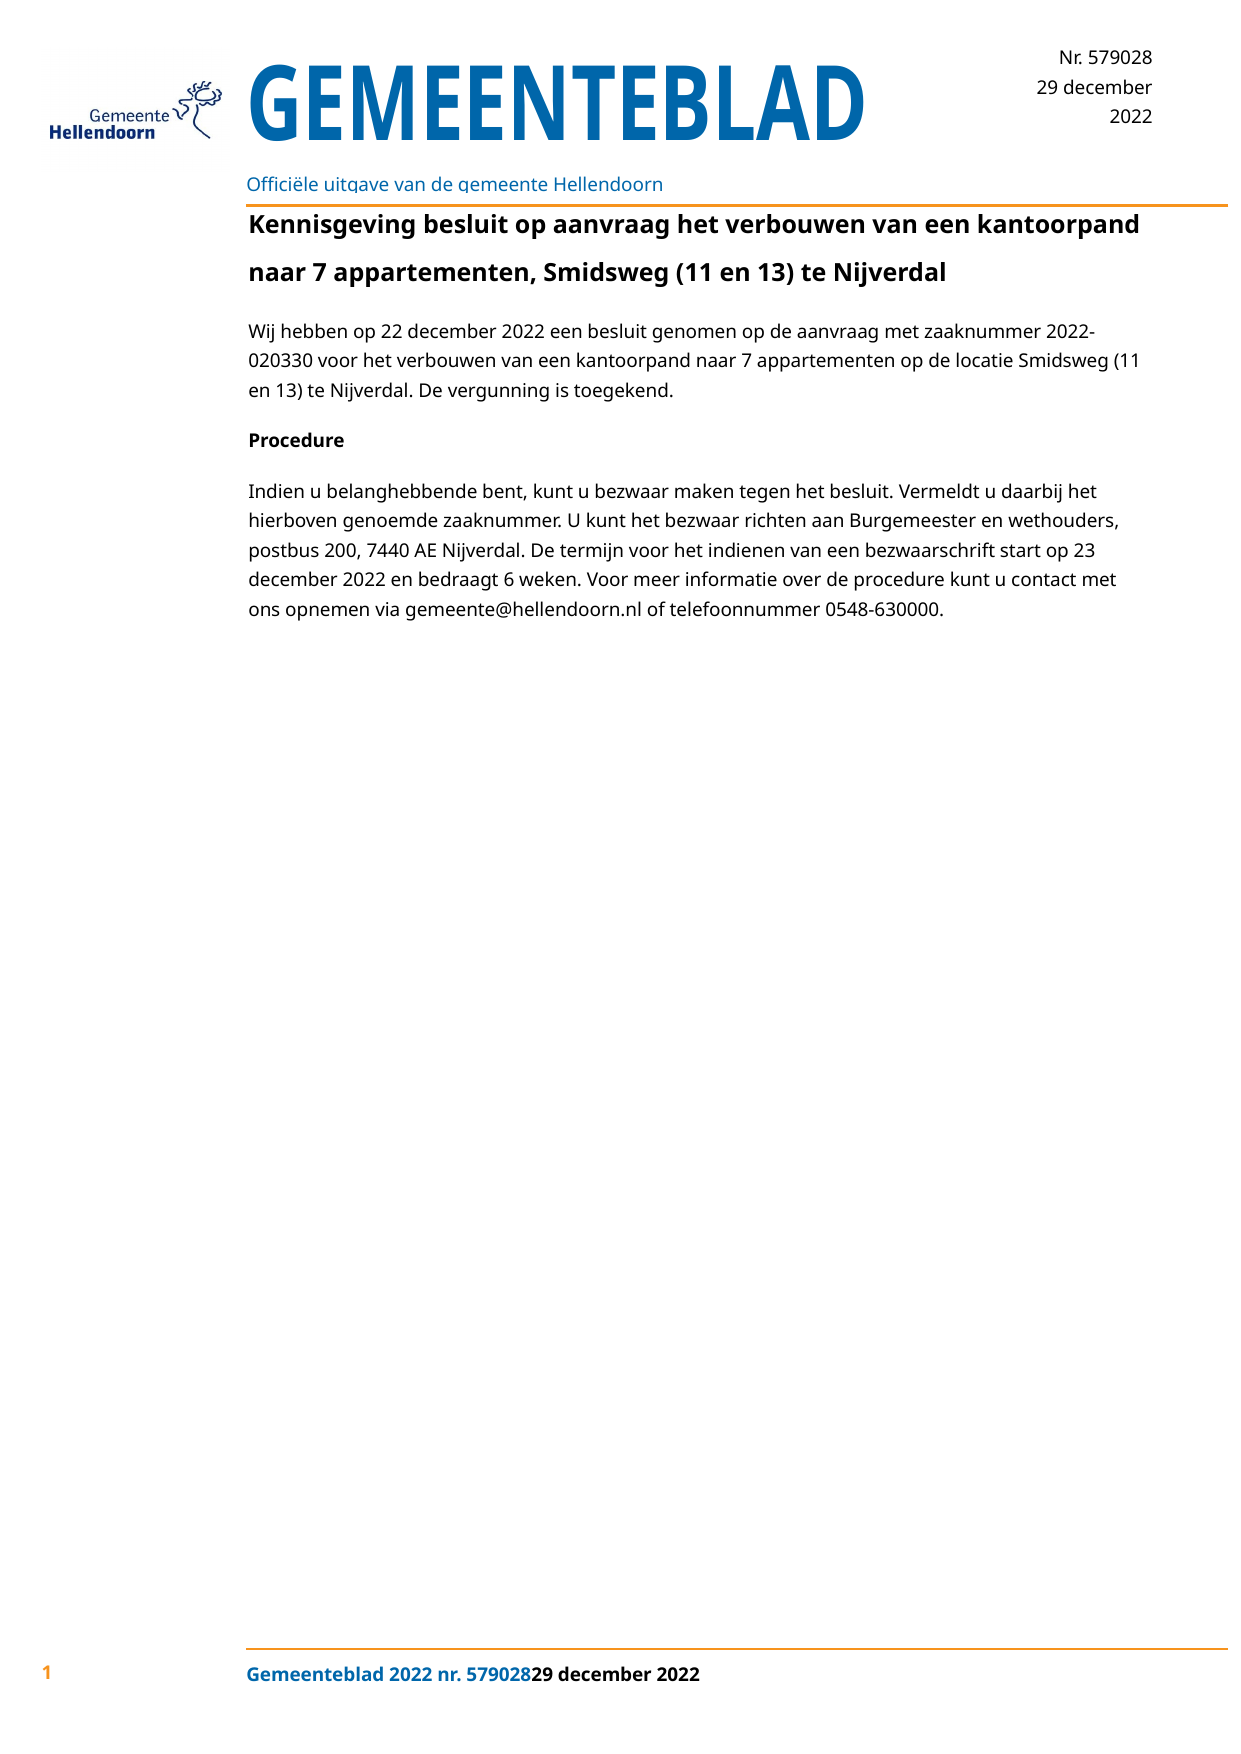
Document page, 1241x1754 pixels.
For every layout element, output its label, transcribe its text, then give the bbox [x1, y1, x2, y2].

text Indien u belanghebbende bent, kunt u bezwaar maken tegen het besluit. Vermeldt u daarbij het hierboven genoemde zaaknummer. U kunt het bezwaar richten aan Burgemeester en wethouders, postbus 200, 7440 AE Nijverdal. De termijn voor het indienen van een bezwaarschrift start op 23 december 2022 en bedraagt 6 weken. Voor meer informatie over de procedure kunt u contact met ons opnemen via gemeente@hellendoorn.nl of telefoonnummer 0548-630000. [248, 478, 1152, 622]
text Kennisgeving besluit op aanvraag het verbouwen van een kantoorpand naar 7 appartementen, Smidsweg (11 en 13) te Nijverdal [248, 207, 1152, 288]
text Wij hebben op 22 december 2022 een besluit genomen op de aanvraag met zaaknummer 2022-020330 voor het verbouwen van een kantoorpand naar 7 appartementen op de locatie Smidsweg (11 en 13) te Nijverdal. De vergunning is toegekend. [248, 318, 1152, 403]
text Procedure [248, 427, 1152, 453]
picture [41, 47, 231, 172]
